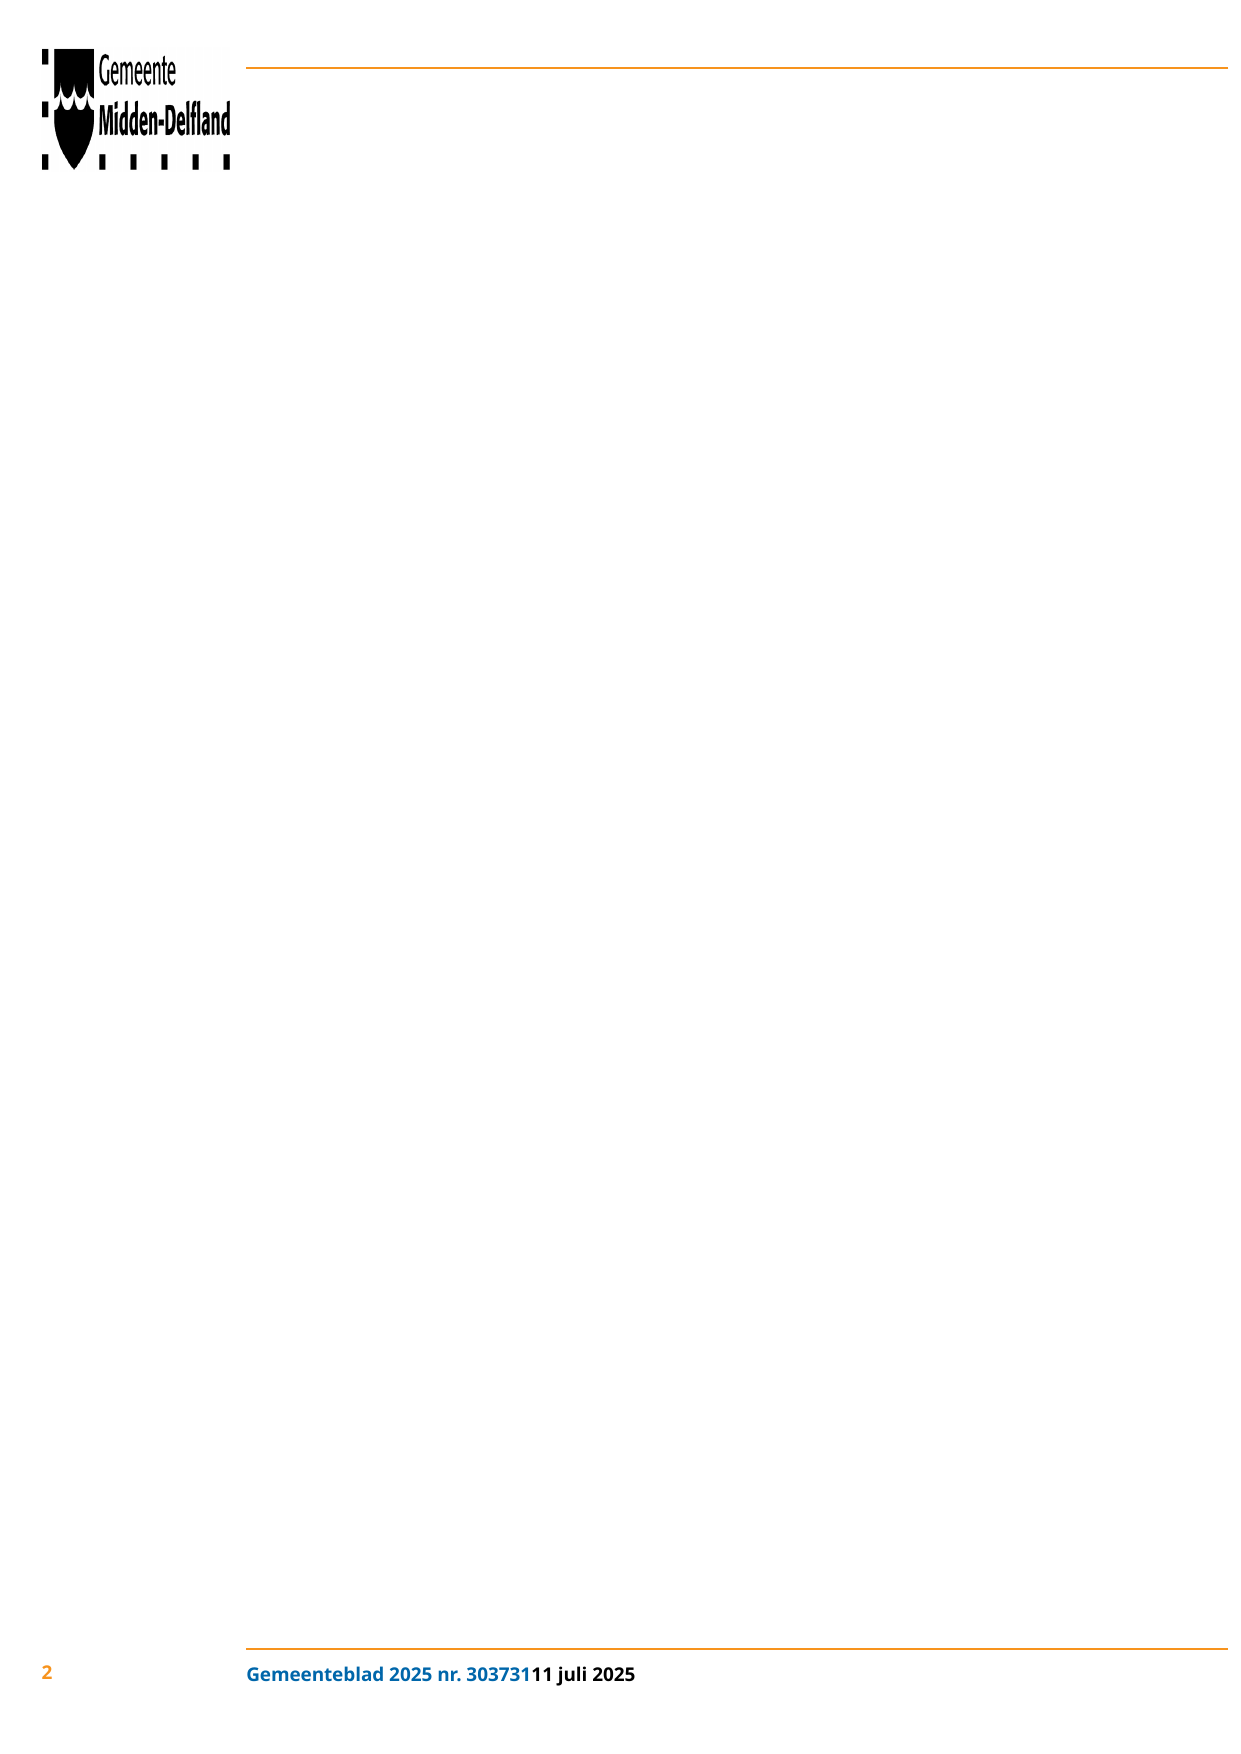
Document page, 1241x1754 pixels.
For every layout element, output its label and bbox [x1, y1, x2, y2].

picture [41, 47, 231, 172]
